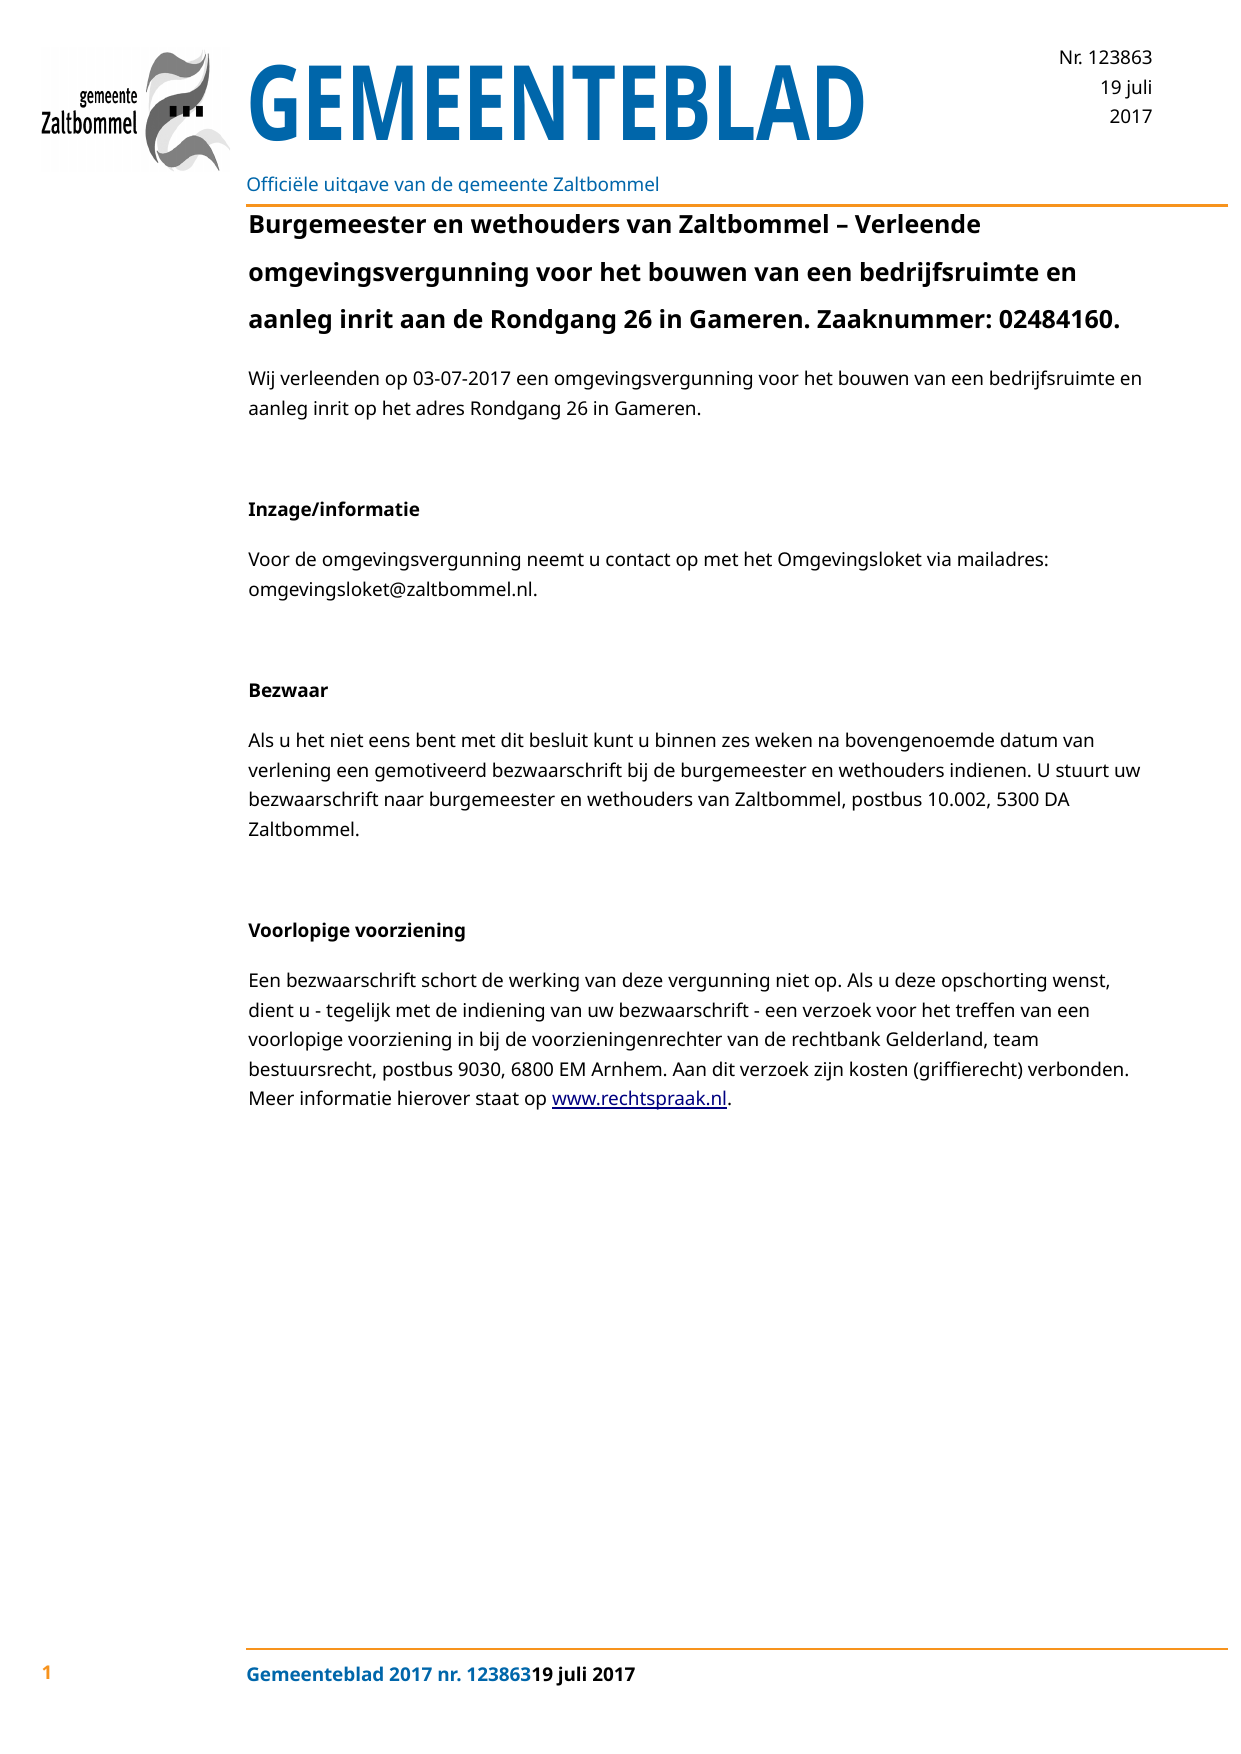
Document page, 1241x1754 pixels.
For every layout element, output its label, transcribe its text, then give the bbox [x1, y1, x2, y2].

text Voorlopige voorziening [248, 917, 1152, 942]
text Bezwaar [248, 677, 1152, 702]
text Als u het niet eens bent met dit besluit kunt u binnen zes weken na bovengenoemde datum van verlening een gemotiveerd bezwaarschrift bij de burgemeester en wethouders indienen. U stuurt uw bezwaarschrift naar burgemeester en wethouders van Zaltbommel, postbus 10.002, 5300 DA Zaltbommel. [248, 727, 1152, 842]
text Een bezwaarschrift schort de werking van deze vergunning niet op. Als u deze opschorting wenst, dient u - tegelijk met de indiening van uw bezwaarschrift - een verzoek voor het treffen van een voorlopige voorziening in bij de voorzieningenrechter van de rechtbank Gelderland, team bestuursrecht, postbus 9030, 6800 EM Arnhem. Aan dit verzoek zijn kosten (griffierecht) verbonden. Meer informatie hierover staat op www.rechtspraak.nl. [248, 967, 1152, 1111]
text Wij verleenden op 03-07-2017 een omgevingsvergunning voor het bouwen van een bedrijfsruimte en aanleg inrit op het adres Rondgang 26 in Gameren. [248, 366, 1152, 421]
text Burgemeester en wethouders van Zaltbommel – Verleende omgevingsvergunning voor het bouwen van een bedrijfsruimte en aanleg inrit aan de Rondgang 26 in Gameren. Zaaknummer: 02484160. [248, 207, 1152, 336]
picture [41, 47, 231, 172]
text Voor de omgevingsvergunning neemt u contact op met het Omgevingsloket via mailadres: omgevingsloket@zaltbommel.nl. [248, 546, 1152, 602]
text Inzage/informatie [248, 496, 1152, 522]
